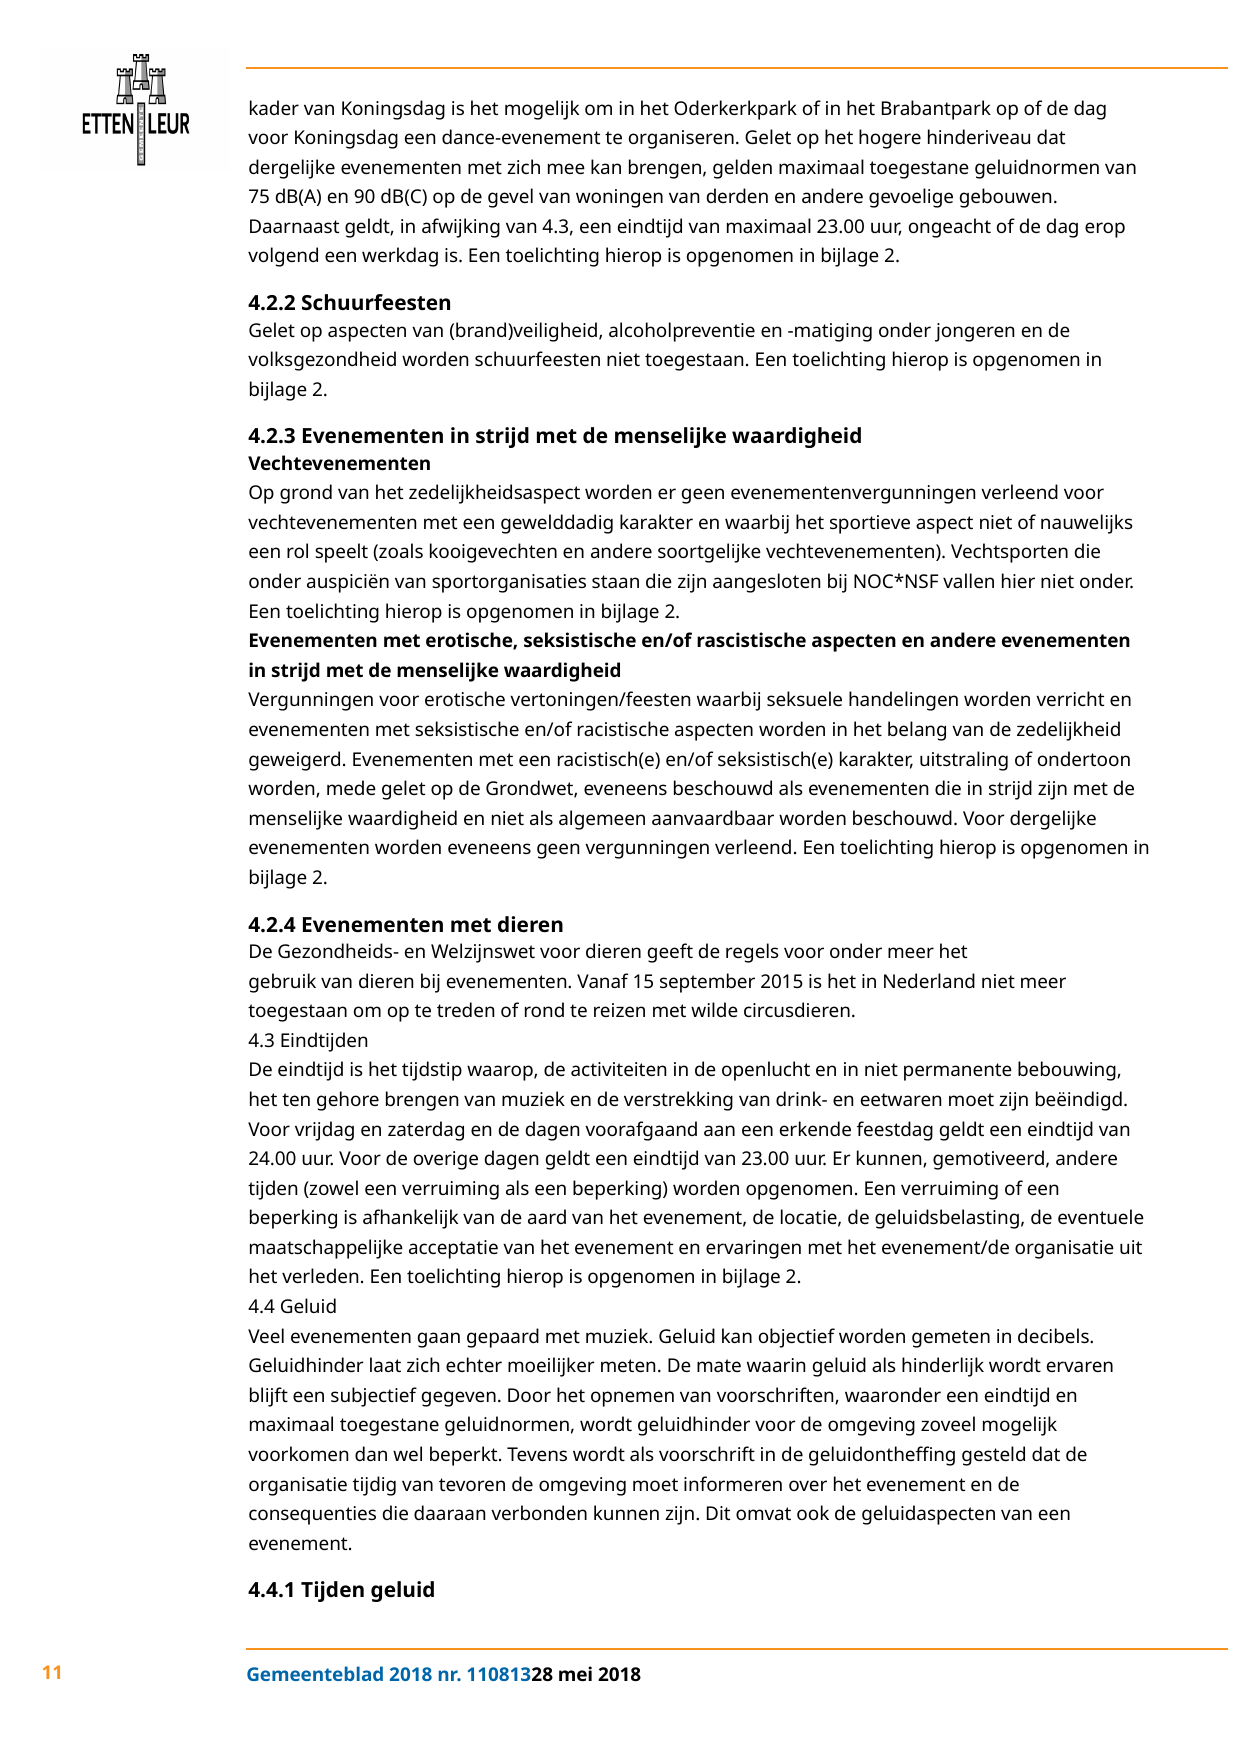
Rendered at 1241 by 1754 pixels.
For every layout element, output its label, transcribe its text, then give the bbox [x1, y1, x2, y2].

text 4.3 Eindtijden [248, 1027, 1152, 1053]
text 4.2.2 Schuurfeesten [248, 288, 1152, 317]
text gebruik van dieren bij evenementen. Vanaf 15 september 2015 is het in Nederland niet meer toegestaan om op te treden of rond te reizen met wilde circusdieren. [248, 968, 1152, 1023]
text De Gezondheids- en Welzijnswet voor dieren geeft de regels voor onder meer het [248, 938, 1152, 964]
text Vechtevenementen [248, 450, 1152, 476]
text 4.4 Geluid [248, 1293, 1152, 1319]
text kader van Koningsdag is het mogelijk om in het Oderkerkpark of in het Brabantpark op of de dag voor Koningsdag een dance-evenement te organiseren. Gelet op het hogere hinderiveau dat dergelijke evenementen met zich mee kan brengen, gelden maximaal toegestane geluidnormen van 75 dB(A) en 90 dB(C) op de gevel van woningen van derden en andere gevoelige gebouwen. Daarnaast geldt, in afwijking van 4.3, een eindtijd van maximaal 23.00 uur, ongeacht of de dag erop volgend een werkdag is. Een toelichting hierop is opgenomen in bijlage 2. [248, 95, 1152, 268]
text 4.4.1 Tijden geluid [248, 1576, 1152, 1604]
text 4.2.3 Evenementen in strijd met de menselijke waardigheid [248, 422, 1152, 450]
text Op grond van het zedelijkheidsaspect worden er geen evenementenvergunningen verleend voor vechtevenementen met een gewelddadig karakter en waarbij het sportieve aspect niet of nauwelijks een rol speelt (zoals kooigevechten en andere soortgelijke vechtevenementen). Vechtsporten die onder auspiciën van sportorganisaties staan die zijn aangesloten bij NOC*NSF vallen hier niet onder. Een toelichting hierop is opgenomen in bijlage 2. [248, 479, 1152, 624]
text Evenementen met erotische, seksistische en/of rascistische aspecten en andere evenementen in strijd met de menselijke waardigheid [248, 627, 1152, 683]
picture [41, 47, 231, 172]
text Gelet op aspecten van (brand)veiligheid, alcoholpreventie en -matiging onder jongeren en de volksgezondheid worden schuurfeesten niet toegestaan. Een toelichting hierop is opgenomen in bijlage 2. [248, 317, 1152, 402]
text Vergunningen voor erotische vertoningen/feesten waarbij seksuele handelingen worden verricht en evenementen met seksistische en/of racistische aspecten worden in het belang van de zedelijkheid geweigerd. Evenementen met een racistisch(e) en/of seksistisch(e) karakter, uitstraling of ondertoon worden, mede gelet op de Grondwet, eveneens beschouwd als evenementen die in strijd zijn met de menselijke waardigheid en niet als algemeen aanvaardbaar worden beschouwd. Voor dergelijke evenementen worden eveneens geen vergunningen verleend. Een toelichting hierop is opgenomen in bijlage 2. [248, 687, 1152, 890]
text 4.2.4 Evenementen met dieren [248, 910, 1152, 938]
text Veel evenementen gaan gepaard met muziek. Geluid kan objectief worden gemeten in decibels. Geluidhinder laat zich echter moeilijker meten. De mate waarin geluid als hinderlijk wordt ervaren blijft een subjectief gegeven. Door het opnemen van voorschriften, waaronder een eindtijd en maximaal toegestane geluidnormen, wordt geluidhinder voor de omgeving zoveel mogelijk voorkomen dan wel beperkt. Tevens wordt als voorschrift in de geluidontheffing gesteld dat de organisatie tijdig van tevoren de omgeving moet informeren over het evenement en de consequenties die daaraan verbonden kunnen zijn. Dit omvat ook de geluidaspecten van een evenement. [248, 1323, 1152, 1556]
text De eindtijd is het tijdstip waarop, de activiteiten in de openlucht en in niet permanente bebouwing, het ten gehore brengen van muziek en de verstrekking van drink- en eetwaren moet zijn beëindigd. Voor vrijdag en zaterdag en de dagen voorafgaand aan een erkende feestdag geldt een eindtijd van 24.00 uur. Voor de overige dagen geldt een eindtijd van 23.00 uur. Er kunnen, gemotiveerd, andere tijden (zowel een verruiming als een beperking) worden opgenomen. Een verruiming of een beperking is afhankelijk van de aard van het evenement, de locatie, de geluidsbelasting, de eventuele maatschappelijke acceptatie van het evenement en ervaringen met het evenement/de organisatie uit het verleden. Een toelichting hierop is opgenomen in bijlage 2. [248, 1057, 1152, 1289]
